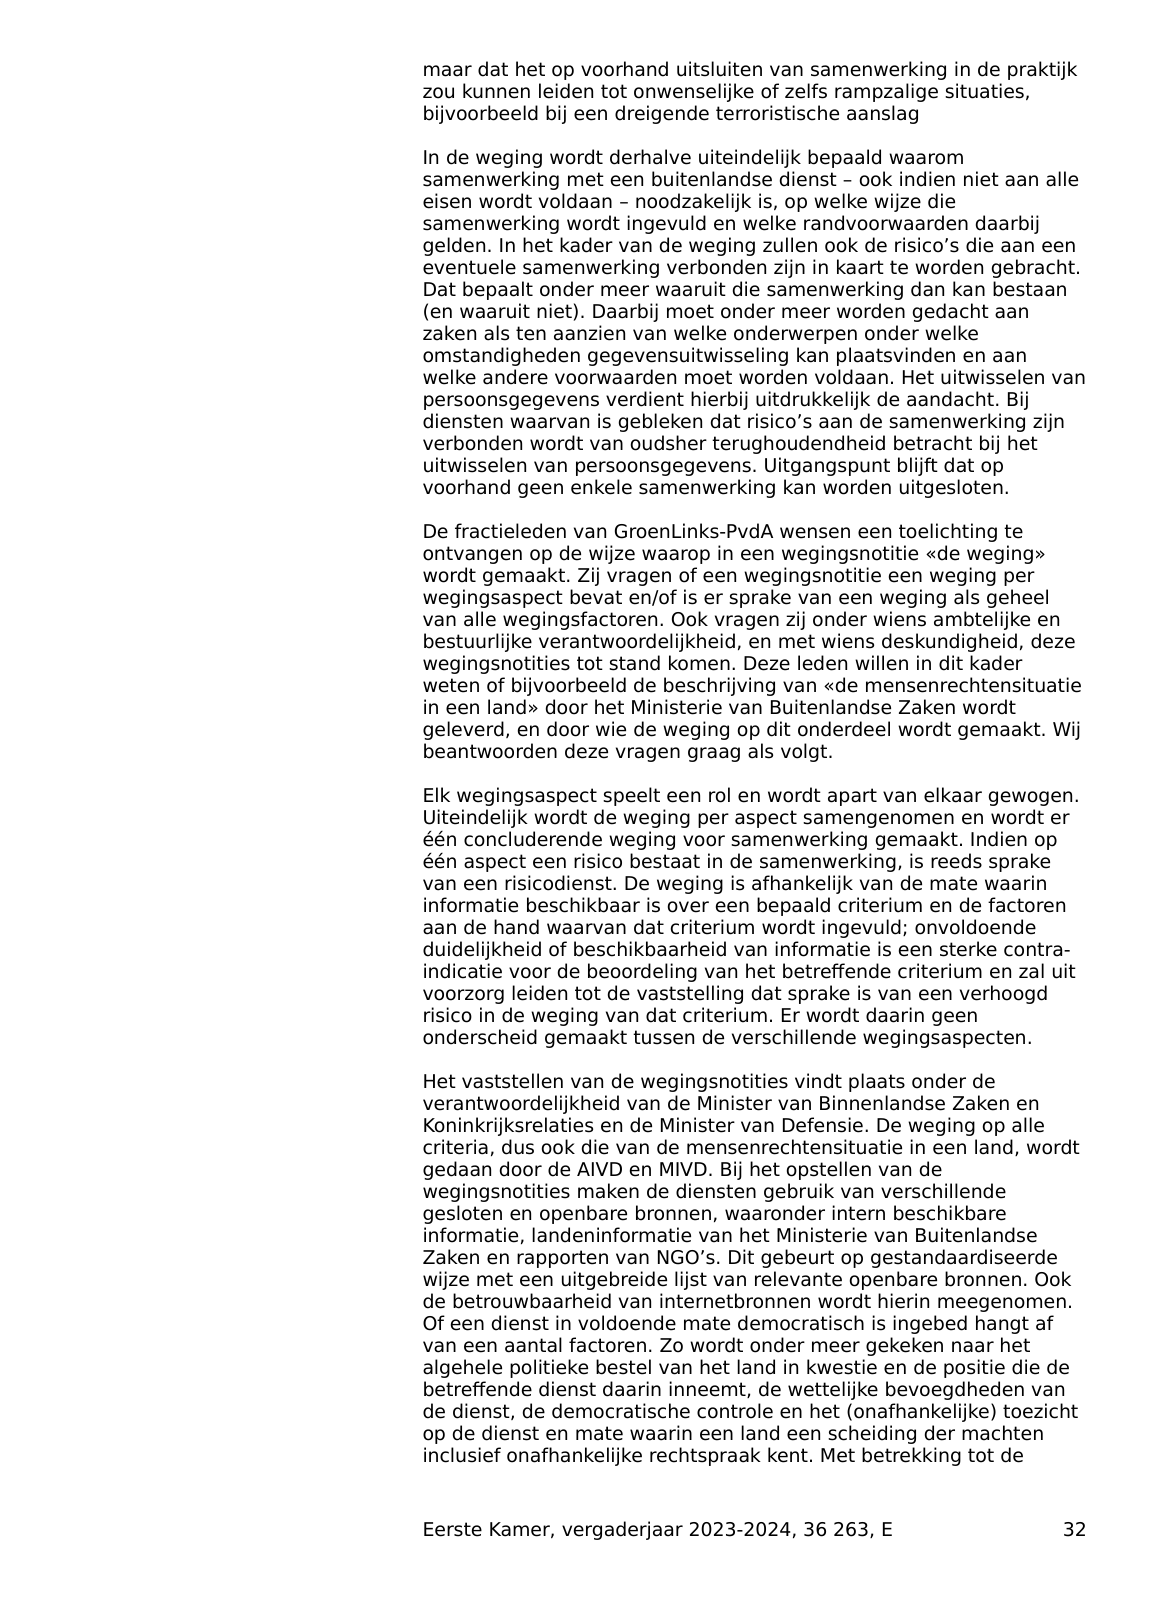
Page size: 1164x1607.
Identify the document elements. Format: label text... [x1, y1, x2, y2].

text In de weging wordt derhalve uiteindelijk bepaald waarom samenwerking met een buitenlandse dienst – ook indien niet aan alle eisen wordt voldaan – noodzakelijk is, op welke wijze die samenwerking wordt ingevuld en welke randvoorwaarden daarbij gelden. In het kader van de weging zullen ook de risico’s die aan een eventuele samenwerking verbonden zijn in kaart te worden gebracht. Dat bepaalt onder meer waaruit die samenwerking dan kan bestaan (en waaruit niet). Daarbij moet onder meer worden gedacht aan zaken als ten aanzien van welke onderwerpen onder welke omstandigheden gegevensuitwisseling kan plaatsvinden en aan welke andere voorwaarden moet worden voldaan. Het uitwisselen van persoonsgegevens verdient hierbij uitdrukkelijk de aandacht. Bij diensten waarvan is gebleken dat risico’s aan de samenwerking zijn verbonden wordt van oudsher terughoudendheid betracht bij het uitwisselen van persoonsgegevens. Uitgangspunt blijft dat op voorhand geen enkele samenwerking kan worden uitgesloten. [422, 147, 1087, 499]
text maar dat het op voorhand uitsluiten van samenwerking in de praktijk zou kunnen leiden tot onwenselijke of zelfs rampzalige situaties, bijvoorbeeld bij een dreigende terroristische aanslag [422, 59, 1087, 125]
text Het vaststellen van de wegingsnotities vindt plaats onder de verantwoordelijkheid van de Minister van Binnenlandse Zaken en Koninkrijksrelaties en de Minister van Defensie. De weging op alle criteria, dus ook die van de mensenrechtensituatie in een land, wordt gedaan door de AIVD en MIVD. Bij het opstellen van de wegingsnotities maken de diensten gebruik van verschillende gesloten en openbare bronnen, waaronder intern beschikbare informatie, landeninformatie van het Ministerie van Buitenlandse Zaken en rapporten van NGO’s. Dit gebeurt op gestandaardiseerde wijze met een uitgebreide lijst van relevante openbare bronnen. Ook de betrouwbaarheid van internetbronnen wordt hierin meegenomen. Of een dienst in voldoende mate democratisch is ingebed hangt af van een aantal factoren. Zo wordt onder meer gekeken naar het algehele politieke bestel van het land in kwestie en de positie die de betreffende dienst daarin inneemt, de wettelijke bevoegdheden van de dienst, de democratische controle en het (onafhankelijke) toezicht op de dienst en mate waarin een land een scheiding der machten inclusief onafhankelijke rechtspraak kent. Met betrekking tot de [422, 1071, 1087, 1467]
text De fractieleden van GroenLinks-PvdA wensen een toelichting te ontvangen op de wijze waarop in een wegingsnotitie «de weging» wordt gemaakt. Zij vragen of een wegingsnotitie een weging per wegingsaspect bevat en/of is er sprake van een weging als geheel van alle wegingsfactoren. Ook vragen zij onder wiens ambtelijke en bestuurlijke verantwoordelijkheid, en met wiens deskundigheid, deze wegingsnotities tot stand komen. Deze leden willen in dit kader weten of bijvoorbeeld de beschrijving van «de mensenrechtensituatie in een land» door het Ministerie van Buitenlandse Zaken wordt geleverd, en door wie de weging op dit onderdeel wordt gemaakt. Wij beantwoorden deze vragen graag als volgt. [422, 521, 1087, 763]
text Elk wegingsaspect speelt een rol en wordt apart van elkaar gewogen. Uiteindelijk wordt de weging per aspect samengenomen en wordt er één concluderende weging voor samenwerking gemaakt. Indien op één aspect een risico bestaat in de samenwerking, is reeds sprake van een risicodienst. De weging is afhankelijk van de mate waarin informatie beschikbaar is over een bepaald criterium en de factoren aan de hand waarvan dat criterium wordt ingevuld; onvoldoende duidelijkheid of beschikbaarheid van informatie is een sterke contra-indicatie voor de beoordeling van het betreffende criterium en zal uit voorzorg leiden tot de vaststelling dat sprake is van een verhoogd risico in de weging van dat criterium. Er wordt daarin geen onderscheid gemaakt tussen de verschillende wegingsaspecten. [422, 785, 1087, 1049]
